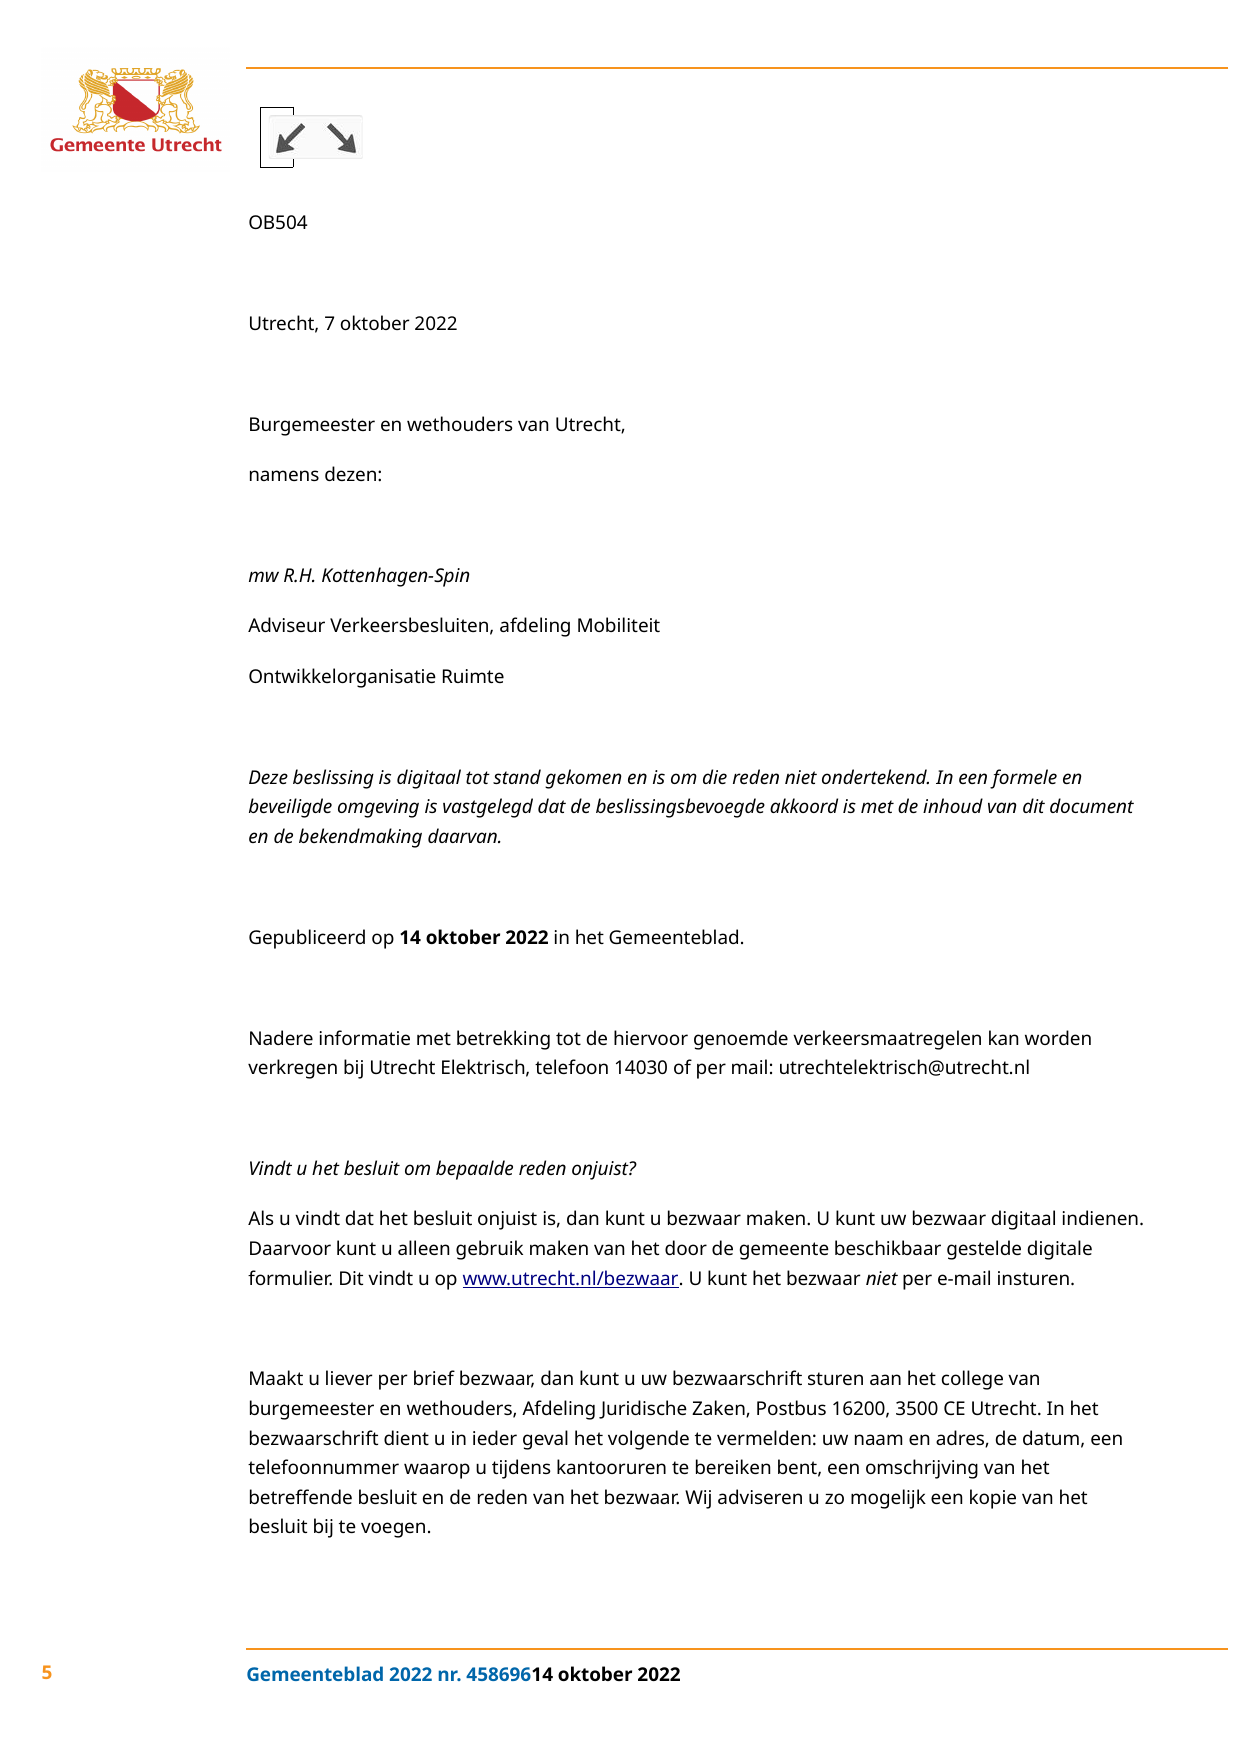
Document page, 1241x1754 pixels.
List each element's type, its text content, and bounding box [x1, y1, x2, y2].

text Vindt u het besluit om bepaalde reden onjuist? [248, 1155, 1152, 1181]
text Deze beslissing is digitaal tot stand gekomen en is om die reden niet ondertekend. In een formele en beveiligde omgeving is vastgelegd dat de beslissingsbevoegde akkoord is met de inhoud van dit document en de bekendmaking daarvan. [248, 764, 1152, 849]
text Gepubliceerd op 14 oktober 2022 in het Gemeenteblad. [248, 924, 1152, 949]
text Burgemeester en wethouders van Utrecht, [248, 411, 1152, 437]
text Maakt u liever per brief bezwaar, dan kunt u uw bezwaarschrift sturen aan het college van burgemeester en wethouders, Afdeling Juridische Zaken, Postbus 16200, 3500 CE Utrecht. In het bezwaarschrift dient u in ieder geval het volgende te vermelden: uw naam en adres, de datum, een telefoonnummer waarop u tijdens kantooruren te bereiken bent, een omschrijving van het betreffende besluit en de reden van het bezwaar. Wij adviseren u zo mogelijk een kopie van het besluit bij te voegen. [248, 1366, 1152, 1539]
text Adviseur Verkeersbesluiten, afdeling Mobiliteit [248, 613, 1152, 638]
picture [268, 115, 363, 159]
text mw R.H. Kottenhagen-Spin [248, 562, 1152, 588]
text Nadere informatie met betrekking tot de hiervoor genoemde verkeersmaatregelen kan worden verkregen bij Utrecht Elektrisch, telefoon 14030 of per mail: utrechtelektrisch@utrecht.nl [248, 1025, 1152, 1080]
text OB504 [248, 209, 1152, 235]
text namens dezen: [248, 461, 1152, 487]
text Als u vindt dat het besluit onjuist is, dan kunt u bezwaar maken. U kunt uw bezwaar digitaal indienen. Daarvoor kunt u alleen gebruik maken van het door de gemeente beschikbaar gestelde digitale formulier. Dit vindt u op www.utrecht.nl/bezwaar. U kunt het bezwaar niet per e-mail insturen. [248, 1206, 1152, 1290]
picture [41, 47, 231, 172]
text Ontwikkelorganisatie Ruimte [248, 663, 1152, 689]
text Utrecht, 7 oktober 2022 [248, 310, 1152, 336]
